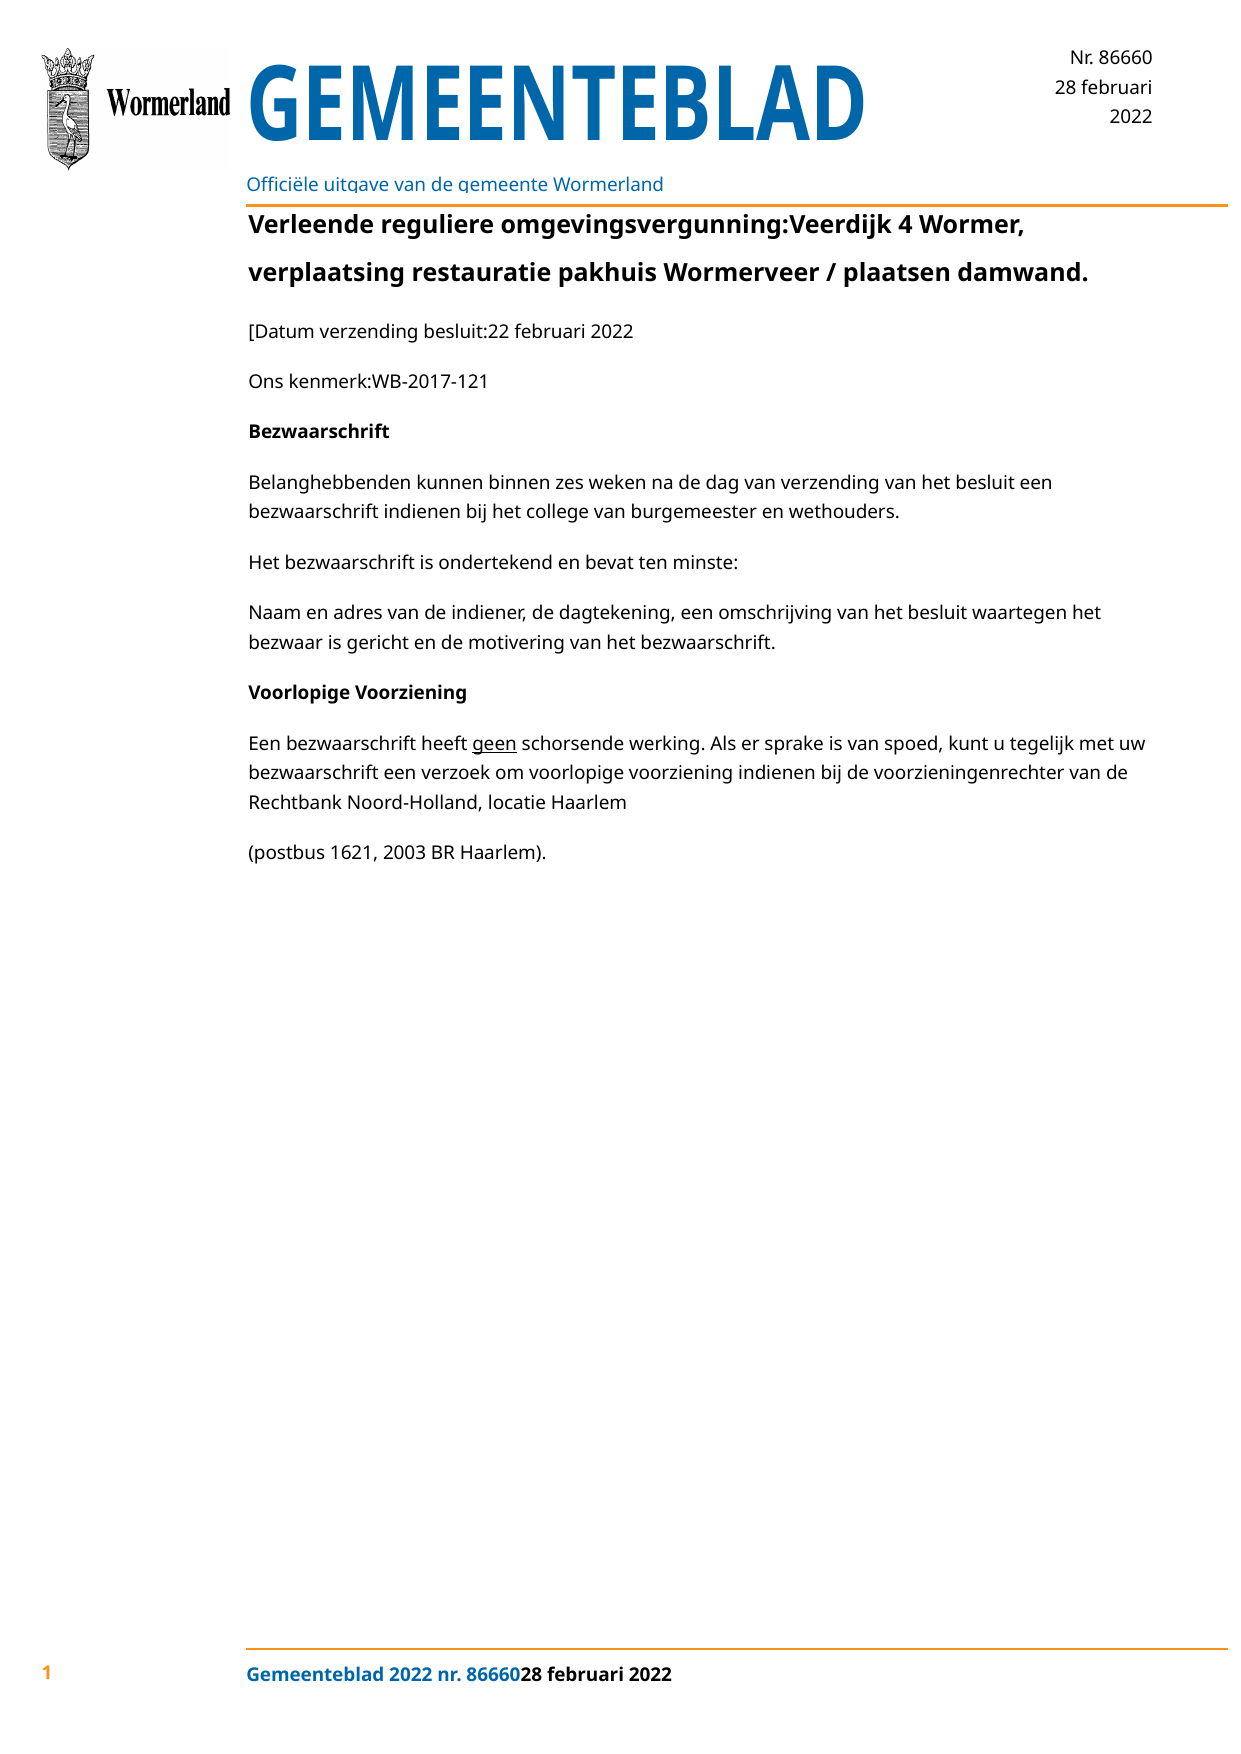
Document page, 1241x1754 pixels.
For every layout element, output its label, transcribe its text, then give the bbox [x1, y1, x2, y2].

picture [41, 47, 231, 172]
text Belanghebbenden kunnen binnen zes weken na de dag van verzending van het besluit een bezwaarschrift indienen bij het college van burgemeester en wethouders. [248, 469, 1152, 524]
text Voorlopige Voorziening [248, 679, 1152, 705]
text Verleende reguliere omgevingsvergunning:Veerdijk 4 Wormer, verplaatsing restauratie pakhuis Wormerveer / plaatsen damwand. [248, 207, 1152, 288]
text [Datum verzending besluit:22 februari 2022 [248, 318, 1152, 344]
text Een bezwaarschrift heeft geen schorsende werking. Als er sprake is van spoed, kunt u tegelijk met uw bezwaarschrift een verzoek om voorlopige voorziening indienen bij de voorzieningenrechter van de Rechtbank Noord-Holland, locatie Haarlem [248, 730, 1152, 815]
text (postbus 1621, 2003 BR Haarlem). [248, 839, 1152, 865]
text Bezwaarschrift [248, 419, 1152, 444]
text Het bezwaarschrift is ondertekend en bevat ten minste: [248, 549, 1152, 575]
text Ons kenmerk:WB-2017-121 [248, 368, 1152, 394]
text Naam en adres van de indiener, de dagtekening, een omschrijving van het besluit waartegen het bezwaar is gericht en de motivering van het bezwaarschrift. [248, 599, 1152, 655]
